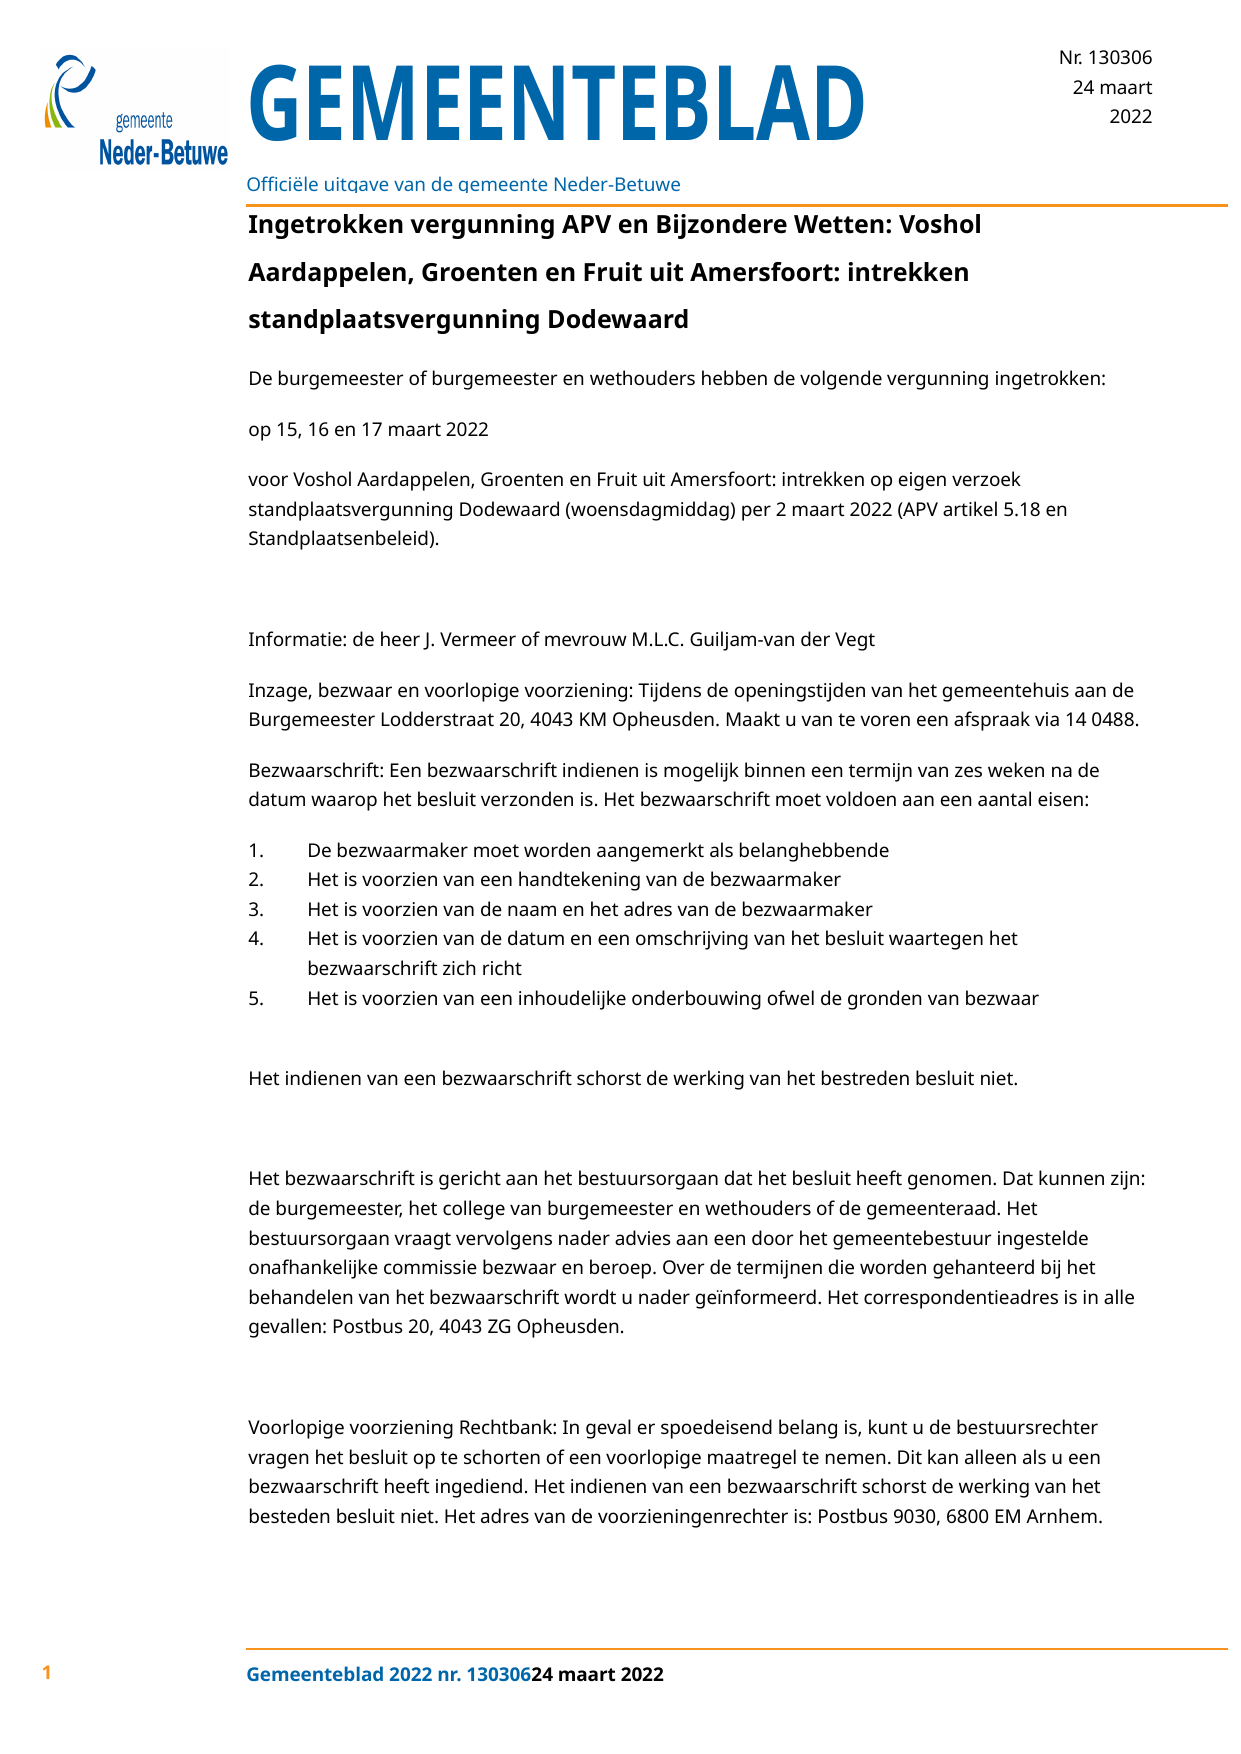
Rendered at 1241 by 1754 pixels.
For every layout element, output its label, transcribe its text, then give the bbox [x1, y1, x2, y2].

text op 15, 16 en 17 maart 2022 [248, 416, 1152, 442]
text Voorlopige voorziening Rechtbank: In geval er spoedeisend belang is, kunt u de bestuursrechter vragen het besluit op te schorten of een voorlopige maatregel te nemen. Dit kan alleen als u een bezwaarschrift heeft ingediend. Het indienen van een bezwaarschrift schorst de werking van het besteden besluit niet. Het adres van de voorzieningenrechter is: Postbus 9030, 6800 EM Arnhem. [248, 1414, 1152, 1529]
list Het is voorzien van de naam en het adres van de bezwaarmaker [248, 896, 1152, 922]
text Inzage, bezwaar en voorlopige voorziening: Tijdens de openingstijden van het gemeentehuis aan de Burgemeester Lodderstraat 20, 4043 KM Opheusden. Maakt u van te voren een afspraak via 14 0488. [248, 677, 1152, 732]
list Het is voorzien van een inhoudelijke onderbouwing ofwel de gronden van bezwaar [248, 985, 1152, 1010]
picture [41, 47, 231, 172]
text Ingetrokken vergunning APV en Bijzondere Wetten: Voshol Aardappelen, Groenten en Fruit uit Amersfoort: intrekken standplaatsvergunning Dodewaard [248, 207, 1152, 336]
text Het bezwaarschrift is gericht aan het bestuursorgaan dat het besluit heeft genomen. Dat kunnen zijn: de burgemeester, het college van burgemeester en wethouders of de gemeenteraad. Het bestuursorgaan vraagt vervolgens nader advies aan een door het gemeentebestuur ingestelde onafhankelijke commissie bezwaar en beroep. Over de termijnen die worden gehanteerd bij het behandelen van het bezwaarschrift wordt u nader geïnformeerd. Het correspondentieadres is in alle gevallen: Postbus 20, 4043 ZG Opheusden. [248, 1166, 1152, 1339]
list De bezwaarmaker moet worden aangemerkt als belanghebbende [248, 837, 1152, 862]
text Bezwaarschrift: Een bezwaarschrift indienen is mogelijk binnen een termijn van zes weken na de datum waarop het besluit verzonden is. Het bezwaarschrift moet voldoen aan een aantal eisen: [248, 757, 1152, 812]
list Het is voorzien van de datum en een omschrijving van het besluit waartegen het bezwaarschrift zich richt [248, 926, 1152, 981]
text Informatie: de heer J. Vermeer of mevrouw M.L.C. Guiljam-van der Vegt [248, 626, 1152, 652]
text Het indienen van een bezwaarschrift schorst de werking van het bestreden besluit niet. [248, 1065, 1152, 1090]
text voor Voshol Aardappelen, Groenten en Fruit uit Amersfoort: intrekken op eigen verzoek standplaatsvergunning Dodewaard (woensdagmiddag) per 2 maart 2022 (APV artikel 5.18 en Standplaatsenbeleid). [248, 466, 1152, 551]
text De burgemeester of burgemeester en wethouders hebben de volgende vergunning ingetrokken: [248, 366, 1152, 391]
list Het is voorzien van een handtekening van de bezwaarmaker [248, 866, 1152, 892]
